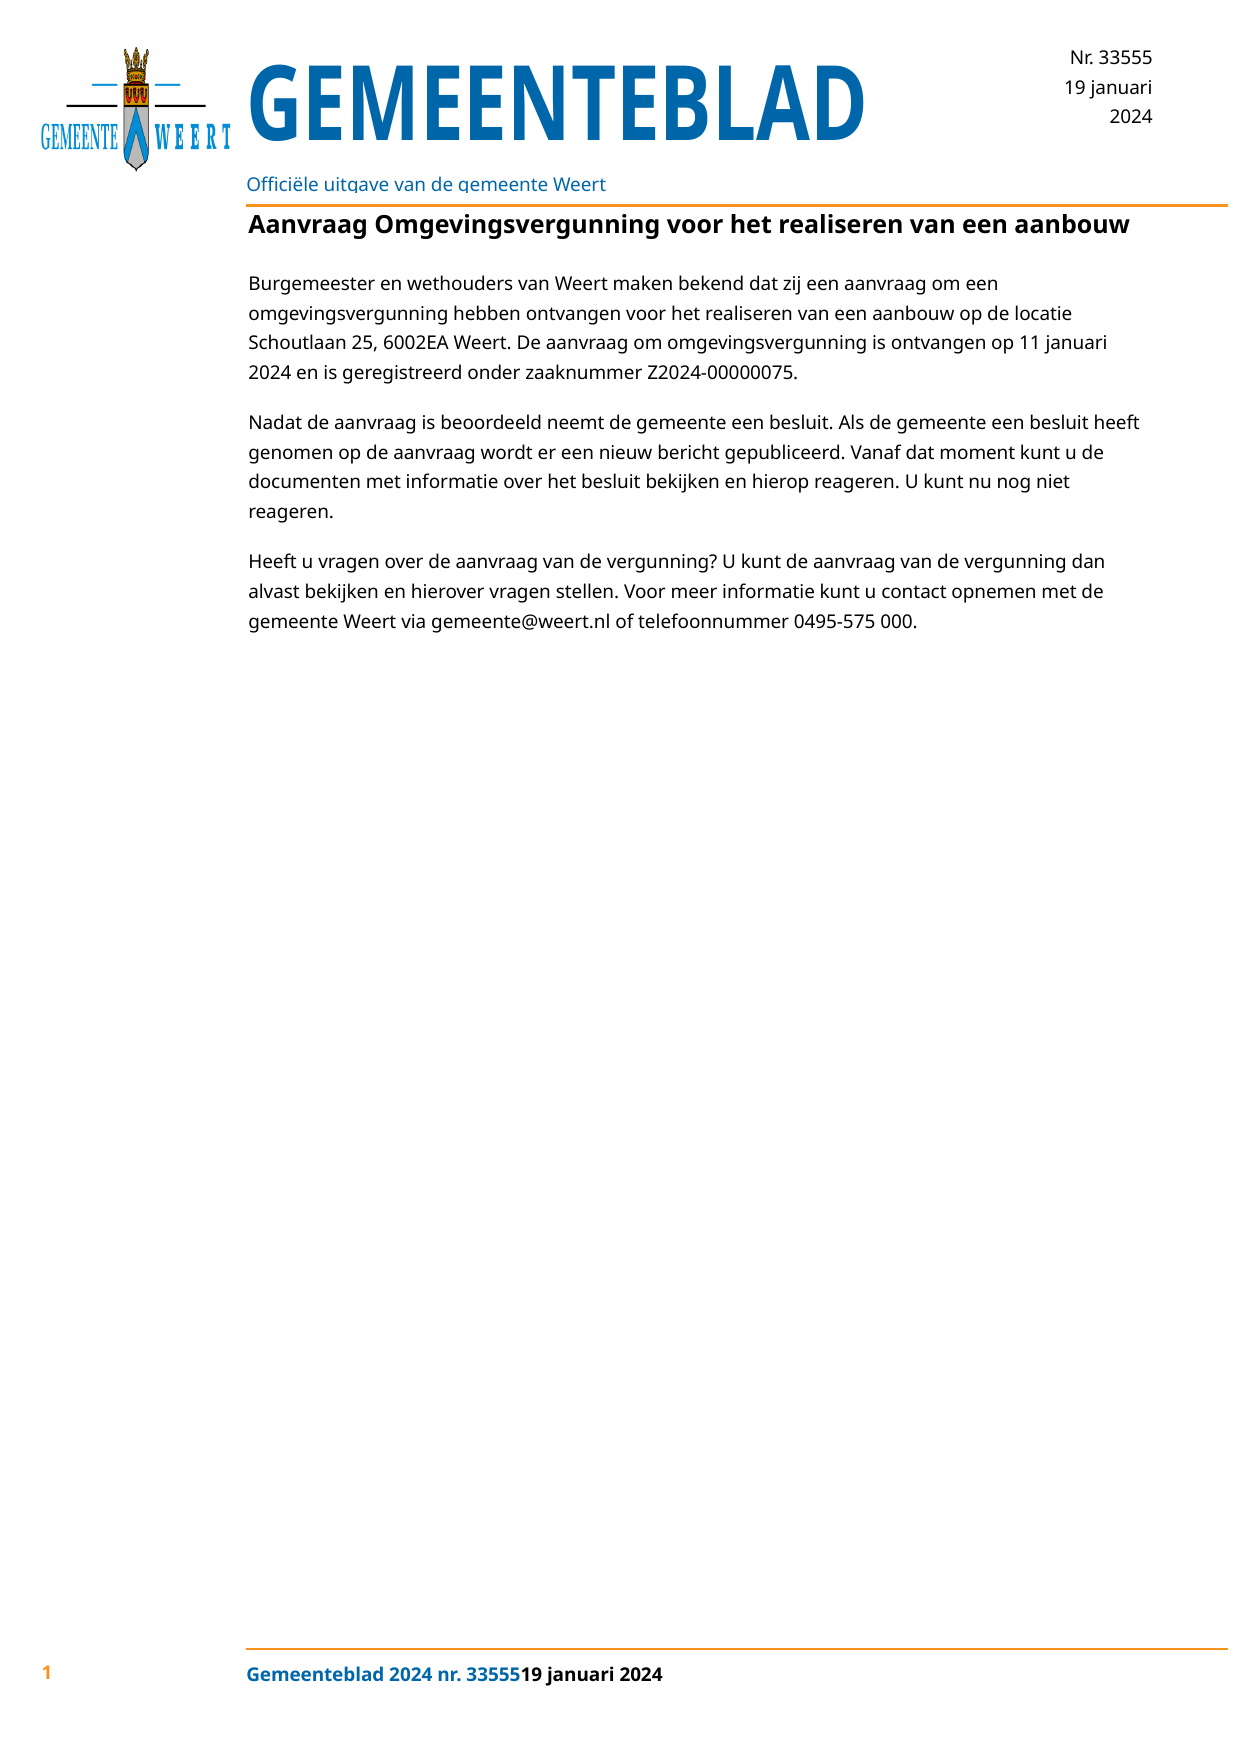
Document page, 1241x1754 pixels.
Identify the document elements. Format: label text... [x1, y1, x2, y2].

text Heeft u vragen over de aanvraag van de vergunning? U kunt de aanvraag van de vergunning dan alvast bekijken en hierover vragen stellen. Voor meer informatie kunt u contact opnemen met de gemeente Weert via gemeente@weert.nl of telefoonnummer 0495-575 000. [248, 549, 1152, 633]
text Aanvraag Omgevingsvergunning voor het realiseren van een aanbouw [248, 207, 1152, 241]
text Burgemeester en wethouders van Weert maken bekend dat zij een aanvraag om een omgevingsvergunning hebben ontvangen voor het realiseren van een aanbouw op de locatie Schoutlaan 25, 6002EA Weert. De aanvraag om omgevingsvergunning is ontvangen op 11 januari 2024 en is geregistreerd onder zaaknummer Z2024-00000075. [248, 270, 1152, 385]
picture [41, 47, 231, 172]
text Nadat de aanvraag is beoordeeld neemt de gemeente een besluit. Als de gemeente een besluit heeft genomen op de aanvraag wordt er een nieuw bericht gepubliceerd. Vanaf dat moment kunt u de documenten met informatie over het besluit bekijken en hierop reageren. U kunt nu nog niet reageren. [248, 409, 1152, 524]
